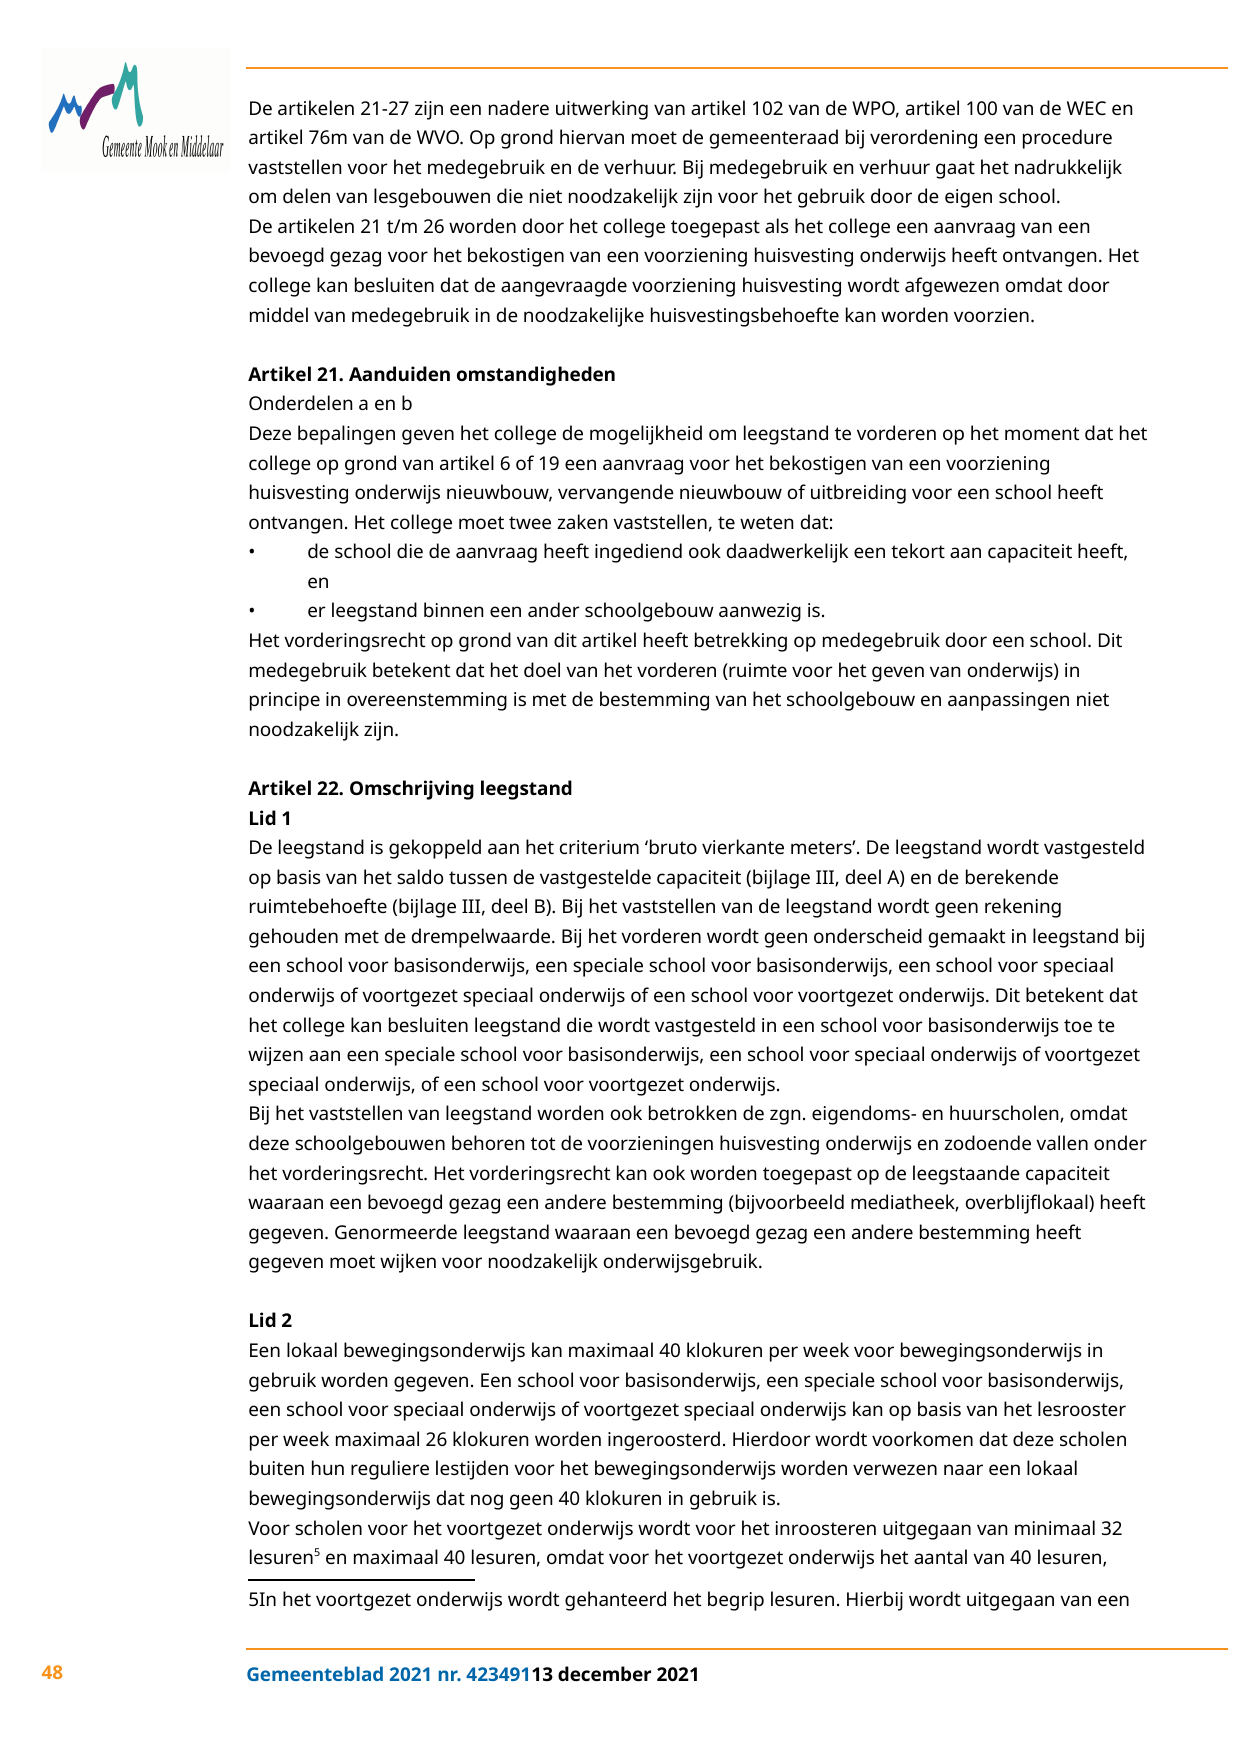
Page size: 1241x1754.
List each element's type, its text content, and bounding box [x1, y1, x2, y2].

text De artikelen 21-27 zijn een nadere uitwerking van artikel 102 van de WPO, artikel 100 van de WEC en artikel 76m van de WVO. Op grond hiervan moet de gemeenteraad bij verordening een procedure vaststellen voor het medegebruik en de verhuur. Bij medegebruik en verhuur gaat het nadrukkelijk om delen van lesgebouwen die niet noodzakelijk zijn voor het gebruik door de eigen school. [248, 95, 1152, 209]
text Bij het vaststellen van leegstand worden ook betrokken de zgn. eigendoms- en huurscholen, omdat deze schoolgebouwen behoren tot de voorzieningen huisvesting onderwijs en zodoende vallen onder het vorderingsrecht. Het vorderingsrecht kan ook worden toegepast op de leegstaande capaciteit waaraan een bevoegd gezag een andere bestemming (bijvoorbeeld mediatheek, overblijflokaal) heeft gegeven. Genormeerde leegstand waaraan een bevoegd gezag een andere bestemming heeft gegeven moet wijken voor noodzakelijk onderwijsgebruik. [248, 1101, 1152, 1274]
list de school die de aanvraag heeft ingediend ook daadwerkelijk een tekort aan capaciteit heeft, en [248, 538, 1152, 594]
text Deze bepalingen geven het college de mogelijkheid om leegstand te vorderen op het moment dat het college op grond van artikel 6 of 19 een aanvraag voor het bekostigen van een voorziening huisvesting onderwijs nieuwbouw, vervangende nieuwbouw of uitbreiding voor een school heeft ontvangen. Het college moet twee zaken vaststellen, te weten dat: [248, 420, 1152, 535]
picture [41, 47, 231, 172]
text De leegstand is gekoppeld aan het criterium ‘bruto vierkante meters’. De leegstand wordt vastgesteld op basis van het saldo tussen de vastgestelde capaciteit (bijlage III, deel A) en de berekende ruimtebehoefte (bijlage III, deel B). Bij het vaststellen van de leegstand wordt geen rekening gehouden met de drempelwaarde. Bij het vorderen wordt geen onderscheid gemaakt in leegstand bij een school voor basisonderwijs, een speciale school voor basisonderwijs, een school voor speciaal onderwijs of voortgezet speciaal onderwijs of een school voor voortgezet onderwijs. Dit betekent dat het college kan besluiten leegstand die wordt vastgesteld in een school voor basisonderwijs toe te wijzen aan een speciale school voor basisonderwijs, een school voor speciaal onderwijs of voortgezet speciaal onderwijs, of een school voor voortgezet onderwijs. [248, 834, 1152, 1097]
text Lid 1 [248, 805, 1152, 831]
text Lid 2 [248, 1308, 1152, 1333]
text Voor scholen voor het voortgezet onderwijs wordt voor het inroosteren uitgegaan van minimaal 32 lesuren en maximaal 40 lesuren, omdat voor het voortgezet onderwijs het aantal van 40 lesuren, [248, 1515, 1152, 1570]
text Het vorderingsrecht op grond van dit artikel heeft betrekking op medegebruik door een school. Dit medegebruik betekent dat het doel van het vorderen (ruimte voor het geven van onderwijs) in principe in overeenstemming is met de bestemming van het schoolgebouw en aanpassingen niet noodzakelijk zijn. [248, 627, 1152, 742]
text Artikel 21. Aanduiden omstandigheden [248, 361, 1152, 387]
list er leegstand binnen een ander schoolgebouw aanwezig is. [248, 598, 1152, 623]
text Artikel 22. Omschrijving leegstand [248, 775, 1152, 801]
text De artikelen 21 t/m 26 worden door het college toegepast als het college een aanvraag van een bevoegd gezag voor het bekostigen van een voorziening huisvesting onderwijs heeft ontvangen. Het college kan besluiten dat de aangevraagde voorziening huisvesting wordt afgewezen omdat door middel van medegebruik in de noodzakelijke huisvestingsbehoefte kan worden voorzien. [248, 213, 1152, 328]
text Een lokaal bewegingsonderwijs kan maximaal 40 klokuren per week voor bewegingsonderwijs in gebruik worden gegeven. Een school voor basisonderwijs, een speciale school voor basisonderwijs, een school voor speciaal onderwijs of voortgezet speciaal onderwijs kan op basis van het lesrooster per week maximaal 26 klokuren worden ingeroosterd. Hierdoor wordt voorkomen dat deze scholen buiten hun reguliere lestijden voor het bewegingsonderwijs worden verwezen naar een lokaal bewegingsonderwijs dat nog geen 40 klokuren in gebruik is. [248, 1337, 1152, 1511]
text In het voortgezet onderwijs wordt gehanteerd het begrip lesuren. Hierbij wordt uitgegaan van een [248, 1586, 1152, 1612]
text Onderdelen a en b [248, 391, 1152, 416]
